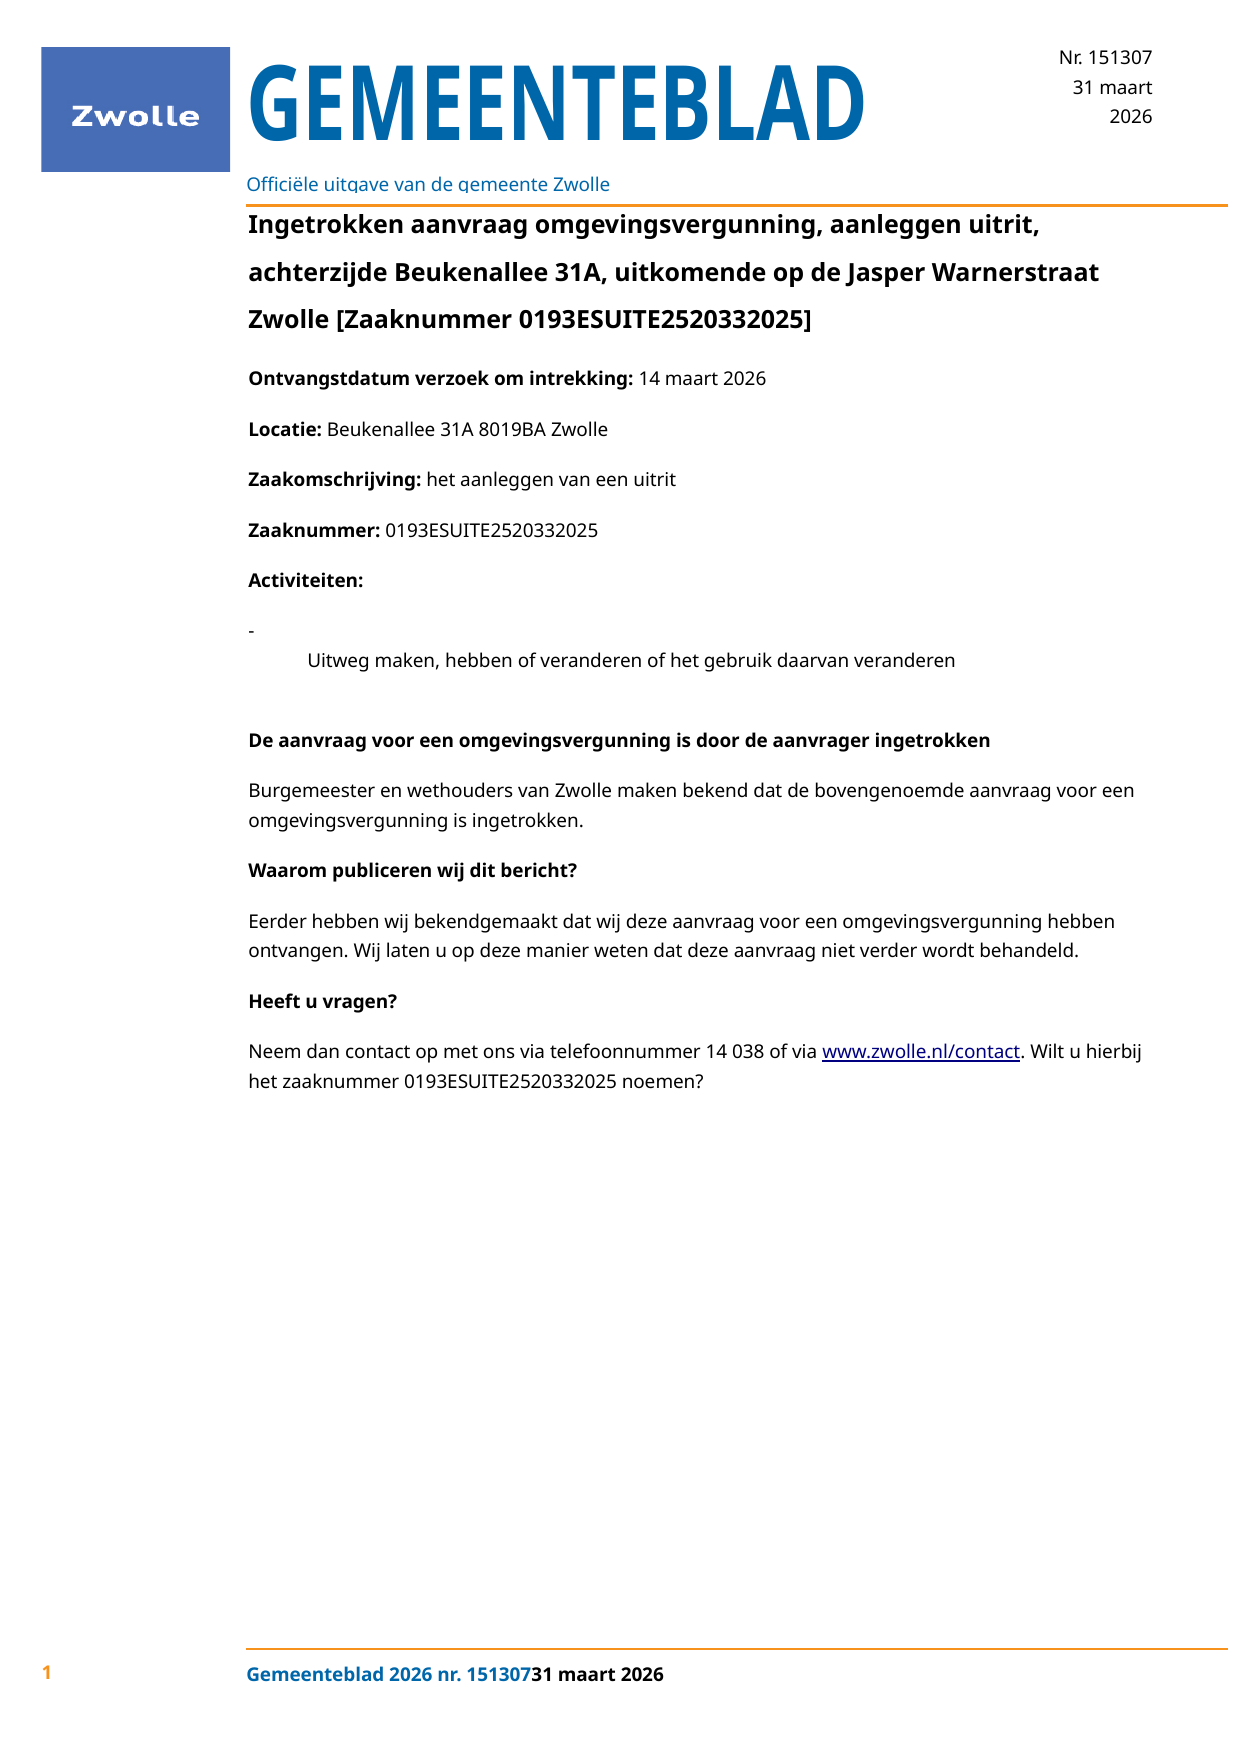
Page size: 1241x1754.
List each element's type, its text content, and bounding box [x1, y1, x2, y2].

text Heeft u vragen? [248, 988, 1152, 1014]
text Eerder hebben wij bekendgemaakt dat wij deze aanvraag voor een omgevingsvergunning hebben ontvangen. Wij laten u op deze manier weten dat deze aanvraag niet verder wordt behandeld. [248, 908, 1152, 963]
text Zaakomschrijving: het aanleggen van een uitrit [248, 466, 1152, 492]
picture [41, 47, 231, 172]
text Ontvangstdatum verzoek om intrekking: 14 maart 2026 [248, 366, 1152, 391]
text Neem dan contact op met ons via telefoonnummer 14 038 of via www.zwolle.nl/contact. Wilt u hierbij het zaaknummer 0193ESUITE2520332025 noemen? [248, 1038, 1152, 1094]
text Activiteiten: [248, 567, 1152, 593]
text Ingetrokken aanvraag omgevingsvergunning, aanleggen uitrit, achterzijde Beukenallee 31A, uitkomende op de Jasper Warnerstraat Zwolle [Zaaknummer 0193ESUITE2520332025] [248, 207, 1152, 336]
text De aanvraag voor een omgevingsvergunning is door de aanvrager ingetrokken [248, 727, 1152, 753]
text Waarom publiceren wij dit bericht? [248, 858, 1152, 883]
text Locatie: Beukenallee 31A 8019BA Zwolle [248, 416, 1152, 442]
text Zaaknummer: 0193ESUITE2520332025 [248, 517, 1152, 542]
list Uitweg maken, hebben of veranderen of het gebruik daarvan veranderen [248, 647, 1152, 673]
text Burgemeester en wethouders van Zwolle maken bekend dat de bovengenoemde aanvraag voor een omgevingsvergunning is ingetrokken. [248, 778, 1152, 833]
